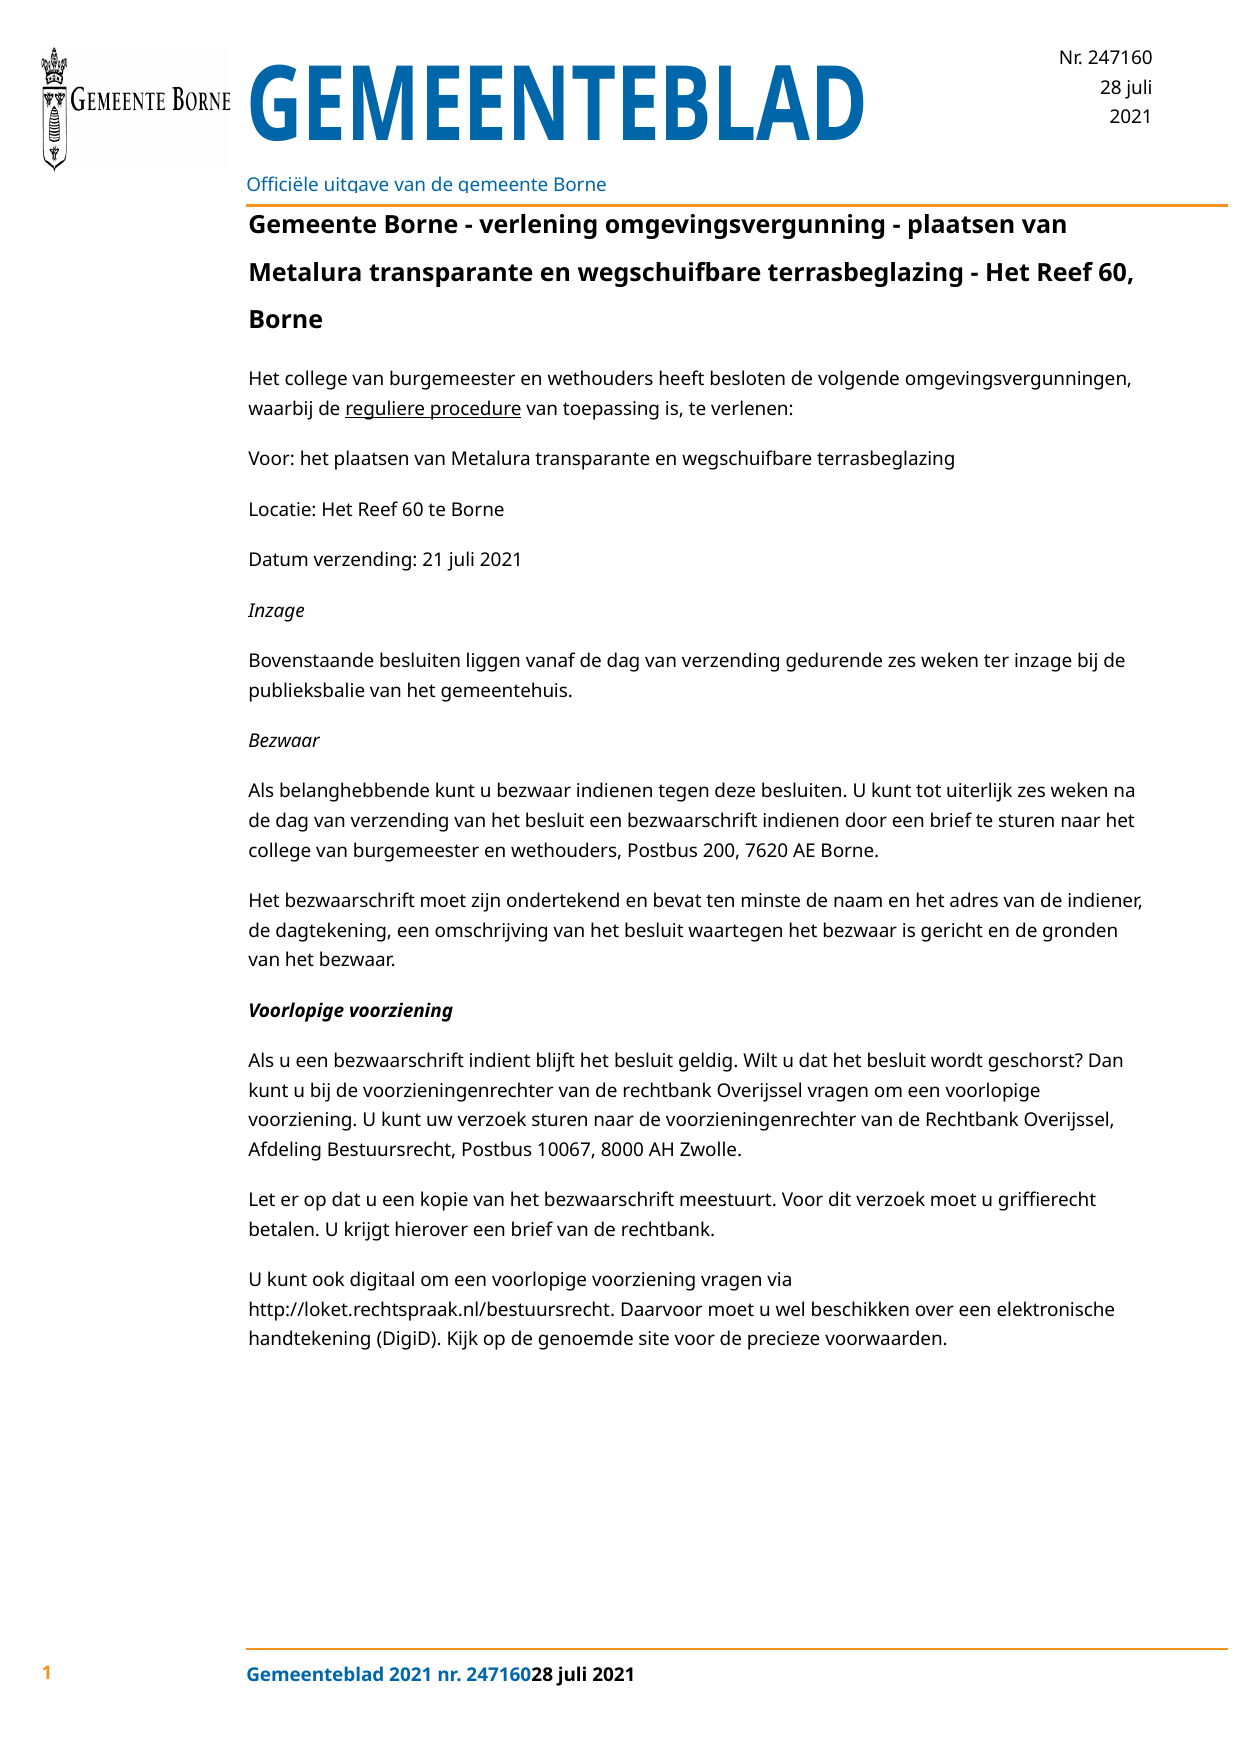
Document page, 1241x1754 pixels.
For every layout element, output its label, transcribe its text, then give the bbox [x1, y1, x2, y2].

text Het college van burgemeester en wethouders heeft besloten de volgende omgevingsvergunningen, waarbij de reguliere procedure van toepassing is, te verlenen: [248, 366, 1152, 421]
text Het bezwaarschrift moet zijn ondertekend en bevat ten minste de naam en het adres van de indiener, de dagtekening, een omschrijving van het besluit waartegen het bezwaar is gericht en de gronden van het bezwaar. [248, 887, 1152, 972]
text Datum verzending: 21 juli 2021 [248, 546, 1152, 572]
text Voor: het plaatsen van Metalura transparante en wegschuifbare terrasbeglazing [248, 446, 1152, 471]
text Gemeente Borne - verlening omgevingsvergunning - plaatsen van Metalura transparante en wegschuifbare terrasbeglazing - Het Reef 60, Borne [248, 207, 1152, 336]
text Inzage [248, 597, 1152, 622]
text Bovenstaande besluiten liggen vanaf de dag van verzending gedurende zes weken ter inzage bij de publieksbalie van het gemeentehuis. [248, 647, 1152, 702]
picture [41, 47, 231, 172]
text Locatie: Het Reef 60 te Borne [248, 496, 1152, 522]
text U kunt ook digitaal om een voorlopige voorziening vragen via http://loket.rechtspraak.nl/bestuursrecht. Daarvoor moet u wel beschikken over een elektronische handtekening (DigiD). Kijk op de genoemde site voor de precieze voorwaarden. [248, 1266, 1152, 1351]
text Als u een bezwaarschrift indient blijft het besluit geldig. Wilt u dat het besluit wordt geschorst? Dan kunt u bij de voorzieningenrechter van de rechtbank Overijssel vragen om een voorlopige voorziening. U kunt uw verzoek sturen naar de voorzieningenrechter van de Rechtbank Overijssel, Afdeling Bestuursrecht, Postbus 10067, 8000 AH Zwolle. [248, 1047, 1152, 1162]
text Voorlopige voorziening [248, 997, 1152, 1022]
text Let er op dat u een kopie van het bezwaarschrift meestuurt. Voor dit verzoek moet u griffierecht betalen. U krijgt hierover een brief van de rechtbank. [248, 1186, 1152, 1242]
text Als belanghebbende kunt u bezwaar indienen tegen deze besluiten. U kunt tot uiterlijk zes weken na de dag van verzending van het besluit een bezwaarschrift indienen door een brief te sturen naar het college van burgemeester en wethouders, Postbus 200, 7620 AE Borne. [248, 778, 1152, 862]
text Bezwaar [248, 727, 1152, 753]
